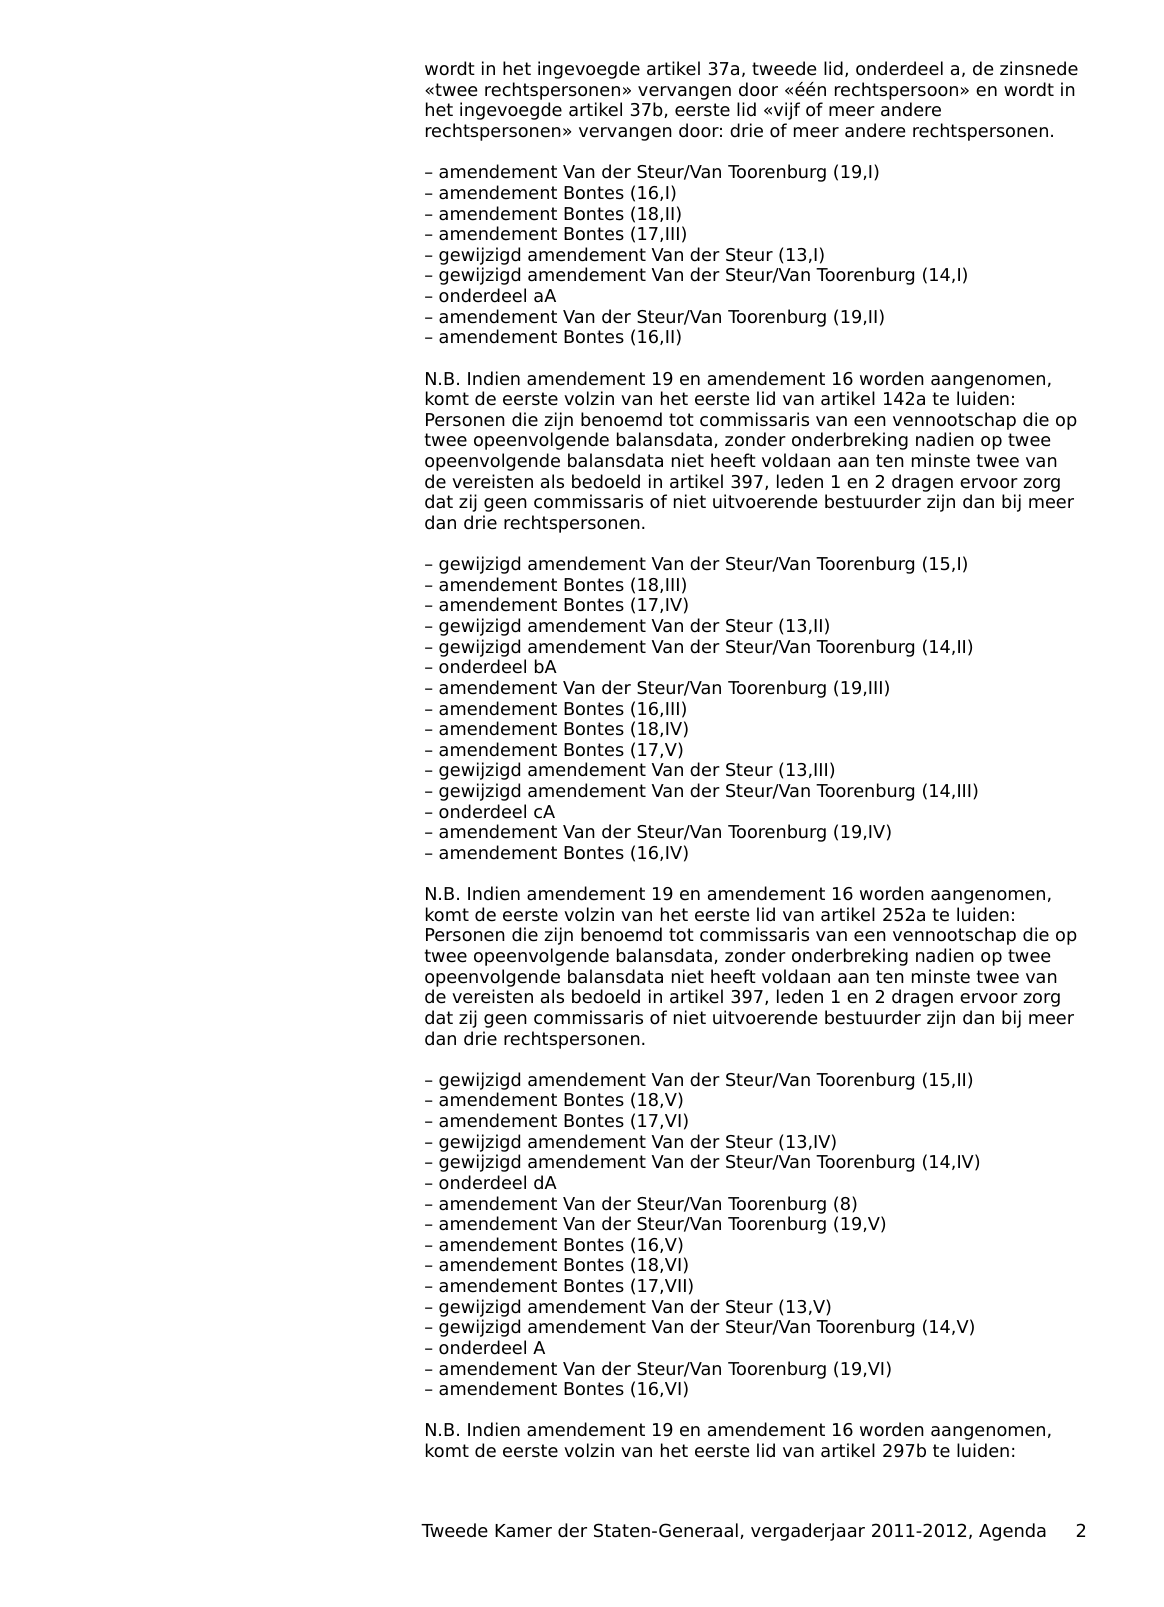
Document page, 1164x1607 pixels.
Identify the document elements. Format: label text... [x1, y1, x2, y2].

table_cell – amendement Van der Steur/Van Toorenburg (19,V) [418, 1214, 1087, 1235]
table_cell [401, 1420, 418, 1462]
table_cell [401, 719, 418, 740]
table_cell [77, 307, 401, 327]
table_cell [418, 1049, 1087, 1070]
table_cell [401, 1070, 418, 1090]
table_cell [77, 327, 401, 348]
table_cell – amendement Van der Steur/Van Toorenburg (19,II) [418, 307, 1087, 327]
table_cell [401, 286, 418, 307]
table_cell – amendement Bontes (16,III) [418, 699, 1087, 719]
table_cell [77, 637, 401, 657]
table_cell [401, 1276, 418, 1297]
table_cell [401, 1090, 418, 1111]
table_cell [77, 534, 401, 554]
table_cell – onderdeel A [418, 1338, 1087, 1358]
table_cell [401, 864, 418, 884]
table_cell – gewijzigd amendement Van der Steur/Van Toorenburg (14,V) [418, 1317, 1087, 1338]
table_cell [401, 307, 418, 327]
table_cell [401, 265, 418, 286]
table_cell [77, 162, 401, 183]
table_cell [77, 1338, 401, 1358]
table_cell [77, 1297, 401, 1317]
table_cell wordt in het ingevoegde artikel 37a, tweede lid, onderdeel a, de zinsnede «twee rechtspersonen» vervangen door «één rechtspersoon» en wordt in het ingevoegde artikel 37b, eerste lid «vijf of meer andere rechtspersonen» vervangen door: drie of meer andere rechtspersonen. [418, 59, 1087, 142]
table_cell [418, 864, 1087, 884]
table_cell [77, 1152, 401, 1173]
table_cell – gewijzigd amendement Van der Steur (13,II) [418, 616, 1087, 637]
table_cell [77, 699, 401, 719]
table_cell [77, 595, 401, 616]
table_cell – gewijzigd amendement Van der Steur/Van Toorenburg (15,II) [418, 1070, 1087, 1090]
table_cell [401, 616, 418, 637]
table_cell [401, 224, 418, 245]
table_cell – amendement Van der Steur/Van Toorenburg (8) [418, 1194, 1087, 1214]
table_cell – amendement Bontes (17,V) [418, 740, 1087, 760]
table_cell [401, 1049, 418, 1070]
table_cell [77, 1090, 401, 1111]
table_cell [401, 162, 418, 183]
table_cell – onderdeel aA [418, 286, 1087, 307]
table_cell [77, 1214, 401, 1235]
table_cell [401, 348, 418, 368]
table_cell [401, 843, 418, 863]
table_cell [77, 1255, 401, 1276]
table_cell N.B. Indien amendement 19 en amendement 16 worden aangenomen, komt de eerste volzin van het eerste lid van artikel 252a te luiden: Personen die zijn benoemd tot commissaris van een vennootschap die op twee opeenvolgende balansdata, zonder onderbreking nadien op twee opeenvolgende balansdata niet heeft voldaan aan ten minste twee van de vereisten als bedoeld in artikel 397, leden 1 en 2 dragen ervoor zorg dat zij geen commissaris of niet uitvoerende bestuurder zijn dan bij meer dan drie rechtspersonen. [418, 884, 1087, 1049]
table_cell [401, 183, 418, 203]
table_cell N.B. Indien amendement 19 en amendement 16 worden aangenomen, komt de eerste volzin van het eerste lid van artikel 297b te luiden: [418, 1420, 1087, 1462]
table_cell [401, 637, 418, 657]
table_cell [77, 369, 401, 533]
table_cell [77, 1276, 401, 1297]
table_cell [77, 224, 401, 245]
table_cell [401, 1111, 418, 1132]
table_cell [401, 1132, 418, 1152]
table_cell [418, 1400, 1087, 1420]
table_cell [401, 59, 418, 142]
table_cell – amendement Van der Steur/Van Toorenburg (19,III) [418, 678, 1087, 698]
table_cell – amendement Bontes (16,II) [418, 327, 1087, 348]
table_cell [401, 1255, 418, 1276]
table_cell [77, 1049, 401, 1070]
table_cell – onderdeel dA [418, 1173, 1087, 1193]
table_cell – amendement Bontes (18,VI) [418, 1255, 1087, 1276]
table_cell – gewijzigd amendement Van der Steur/Van Toorenburg (14,II) [418, 637, 1087, 657]
table_cell [77, 740, 401, 760]
table_cell [77, 1173, 401, 1193]
table_cell – gewijzigd amendement Van der Steur (13,V) [418, 1297, 1087, 1317]
table_cell [77, 1132, 401, 1152]
table_cell [77, 1317, 401, 1338]
table_cell [401, 678, 418, 698]
table_cell – gewijzigd amendement Van der Steur/Van Toorenburg (14,IV) [418, 1152, 1087, 1173]
table_cell [401, 884, 418, 1049]
table_cell [401, 1173, 418, 1193]
table_cell – gewijzigd amendement Van der Steur/Van Toorenburg (14,I) [418, 265, 1087, 286]
table_cell – gewijzigd amendement Van der Steur (13,IV) [418, 1132, 1087, 1152]
table_cell [77, 554, 401, 575]
table_cell [77, 575, 401, 595]
table_cell – amendement Van der Steur/Van Toorenburg (19,I) [418, 162, 1087, 183]
table_cell [77, 348, 401, 368]
table_cell [77, 1359, 401, 1379]
table_cell [401, 575, 418, 595]
table_cell [418, 348, 1087, 368]
table_cell – amendement Bontes (16,V) [418, 1235, 1087, 1255]
table_cell [77, 802, 401, 822]
table_cell – amendement Bontes (18,III) [418, 575, 1087, 595]
table_cell [77, 781, 401, 802]
table_cell [401, 760, 418, 781]
table_cell [401, 204, 418, 224]
table_cell [77, 1194, 401, 1214]
table_cell [77, 204, 401, 224]
table_cell [401, 1235, 418, 1255]
table_cell [77, 1111, 401, 1132]
table_cell [77, 1070, 401, 1090]
table_cell – onderdeel cA [418, 802, 1087, 822]
table_cell [77, 822, 401, 843]
table_cell [77, 616, 401, 637]
table_cell – gewijzigd amendement Van der Steur/Van Toorenburg (15,I) [418, 554, 1087, 575]
table_cell [401, 327, 418, 348]
table_cell – amendement Bontes (18,IV) [418, 719, 1087, 740]
table_cell [401, 595, 418, 616]
table_cell [77, 864, 401, 884]
table_cell [401, 1194, 418, 1214]
table_cell [401, 1379, 418, 1400]
table_cell – amendement Bontes (17,VII) [418, 1276, 1087, 1297]
table_cell – amendement Van der Steur/Van Toorenburg (19,IV) [418, 822, 1087, 843]
table_cell – amendement Bontes (17,IV) [418, 595, 1087, 616]
table_cell – amendement Bontes (18,V) [418, 1090, 1087, 1111]
table_cell [401, 534, 418, 554]
table_cell [401, 740, 418, 760]
table_cell [77, 657, 401, 678]
table_cell [77, 245, 401, 265]
table_cell [77, 183, 401, 203]
table_cell [77, 1420, 401, 1462]
table_cell [77, 1379, 401, 1400]
table_cell [401, 245, 418, 265]
table_cell – amendement Bontes (18,II) [418, 204, 1087, 224]
table_cell [77, 1235, 401, 1255]
table_cell – gewijzigd amendement Van der Steur (13,I) [418, 245, 1087, 265]
table_cell [77, 1400, 401, 1420]
table_cell [401, 657, 418, 678]
table_cell – amendement Bontes (17,VI) [418, 1111, 1087, 1132]
table_cell [401, 369, 418, 533]
table_cell [77, 59, 401, 142]
table_cell [77, 286, 401, 307]
table_cell [401, 1400, 418, 1420]
table_cell – gewijzigd amendement Van der Steur (13,III) [418, 760, 1087, 781]
table_cell – amendement Bontes (16,IV) [418, 843, 1087, 863]
table_cell [401, 1317, 418, 1338]
table_cell N.B. Indien amendement 19 en amendement 16 worden aangenomen, komt de eerste volzin van het eerste lid van artikel 142a te luiden: Personen die zijn benoemd tot commissaris van een vennootschap die op twee opeenvolgende balansdata, zonder onderbreking nadien op twee opeenvolgende balansdata niet heeft voldaan aan ten minste twee van de vereisten als bedoeld in artikel 397, leden 1 en 2 dragen ervoor zorg dat zij geen commissaris of niet uitvoerende bestuurder zijn dan bij meer dan drie rechtspersonen. [418, 369, 1087, 533]
table_cell – onderdeel bA [418, 657, 1087, 678]
table_cell [401, 1338, 418, 1358]
table_cell [418, 142, 1087, 162]
table_cell [77, 719, 401, 740]
table_cell [401, 802, 418, 822]
table_cell [418, 534, 1087, 554]
table_cell [77, 884, 401, 1049]
table_cell – amendement Bontes (17,III) [418, 224, 1087, 245]
table_cell [77, 142, 401, 162]
table_cell [401, 554, 418, 575]
table_cell [401, 142, 418, 162]
table_cell [77, 678, 401, 698]
table_cell [401, 1214, 418, 1235]
table_cell [77, 265, 401, 286]
table_cell [401, 822, 418, 843]
table_cell [401, 699, 418, 719]
table_cell – amendement Bontes (16,I) [418, 183, 1087, 203]
table_cell [401, 1297, 418, 1317]
table_cell [401, 781, 418, 802]
table_cell – amendement Bontes (16,VI) [418, 1379, 1087, 1400]
table_cell [401, 1359, 418, 1379]
table_cell [77, 760, 401, 781]
table_cell [77, 843, 401, 863]
table_cell – amendement Van der Steur/Van Toorenburg (19,VI) [418, 1359, 1087, 1379]
table_cell [401, 1152, 418, 1173]
table_cell – gewijzigd amendement Van der Steur/Van Toorenburg (14,III) [418, 781, 1087, 802]
